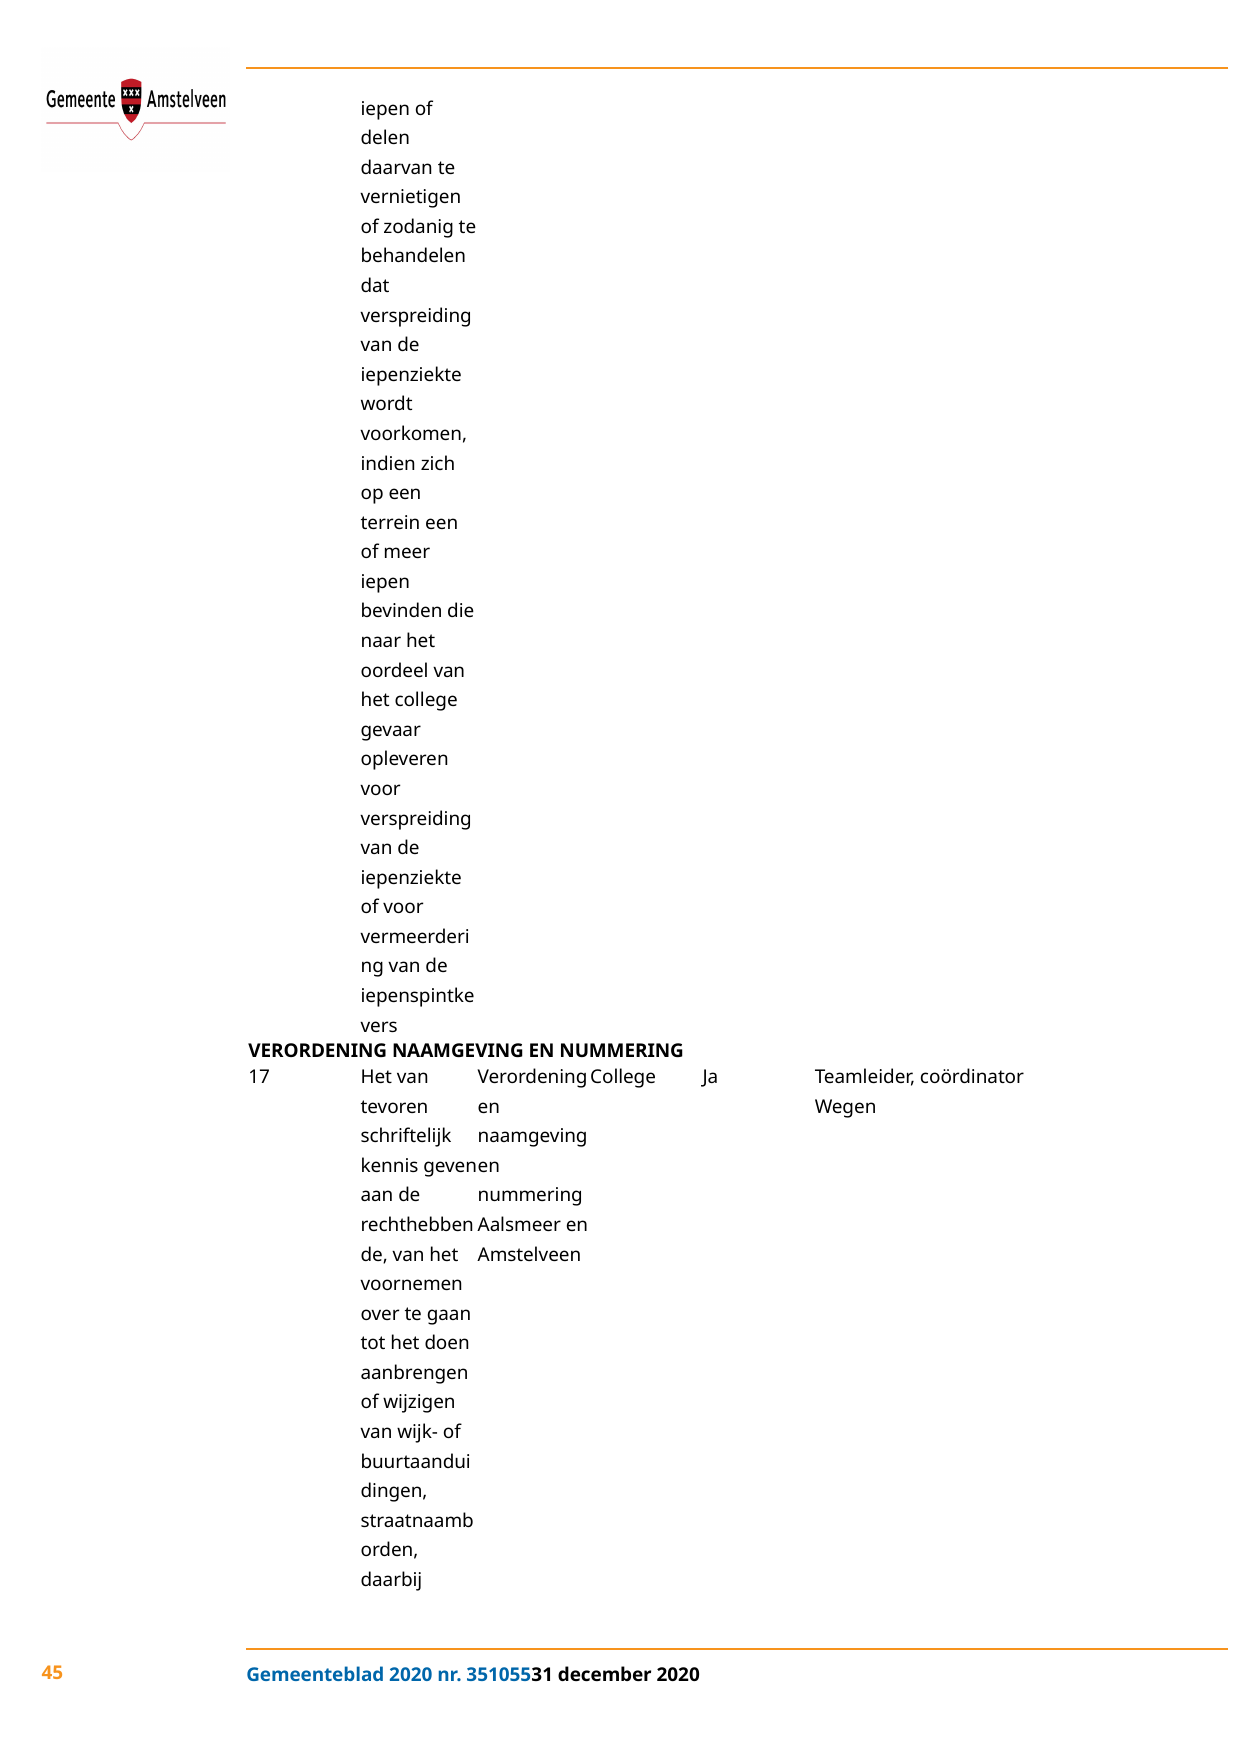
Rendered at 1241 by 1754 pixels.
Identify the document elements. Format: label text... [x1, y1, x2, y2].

table_cell VERORDENING NAAMGEVING EN NUMMERING [248, 1038, 1152, 1063]
table_cell Teamleider, coördinator Wegen [815, 1063, 1039, 1592]
table_cell Ja [702, 1063, 814, 1592]
table_cell [478, 95, 590, 1038]
table_cell [815, 95, 1039, 1038]
table_cell iepen of delen daarvan te vernietigen of zodanig te behandelen dat verspreiding van de iepenziekte wordt voorkomen, indien zich op een terrein een of meer iepen bevinden die naar het oordeel van het college gevaar opleveren voor verspreiding van de iepenziekte of voor vermeerdering van de iepenspintkevers [360, 95, 477, 1038]
table_cell [1039, 1063, 1152, 1592]
table_cell 17 [248, 1063, 360, 1592]
table_cell Het van tevoren schriftelijk kennis geven aan de rechthebbende, van het voornemen over te gaan tot het doen aanbrengen of wijzigen van wijk- of buurtaanduidingen, straatnaamborden, daarbij [360, 1063, 477, 1592]
table_cell College [590, 1063, 702, 1592]
picture [41, 47, 231, 172]
table_cell [590, 95, 702, 1038]
table_cell Verordeningen naamgeving en nummering Aalsmeer en Amstelveen [478, 1063, 590, 1592]
table_cell [702, 95, 814, 1038]
table_cell [1039, 95, 1152, 1038]
table_cell [248, 95, 360, 1038]
